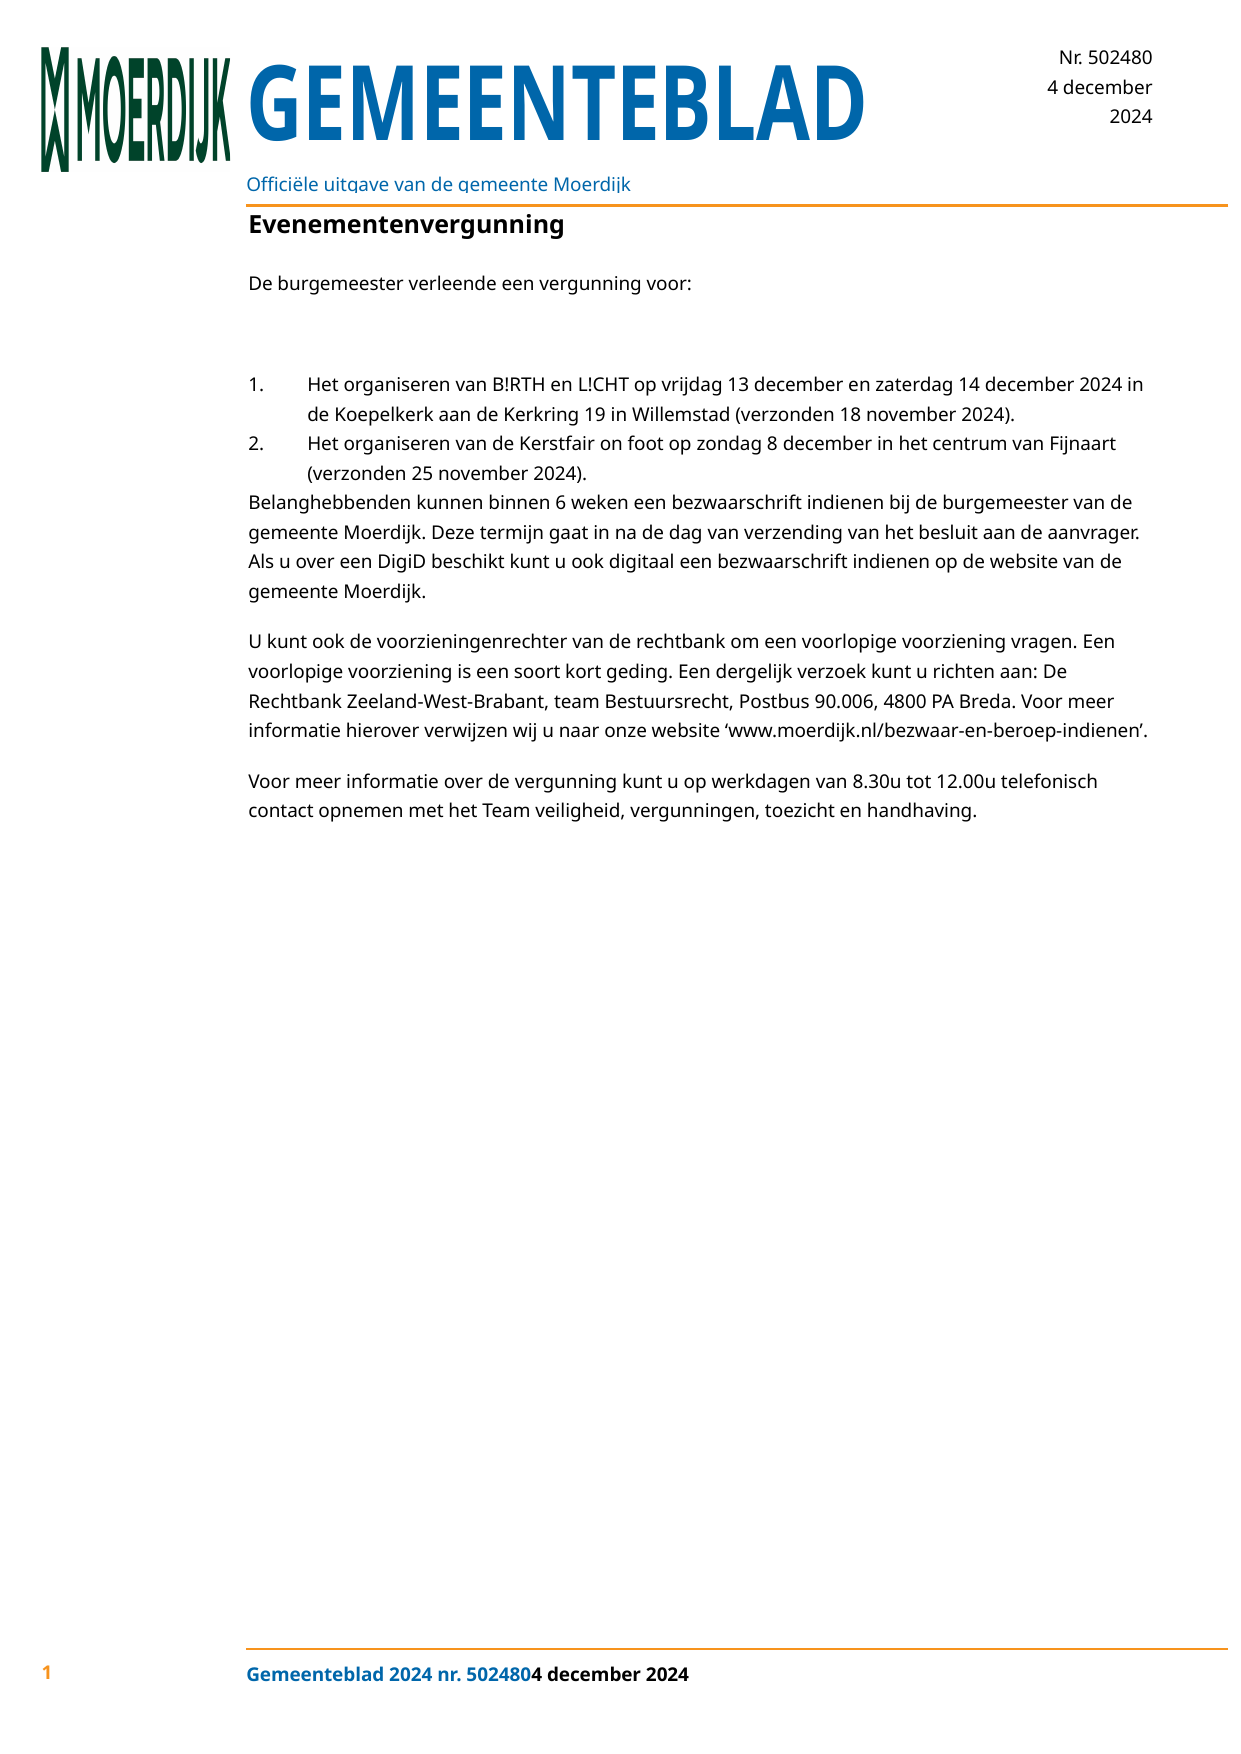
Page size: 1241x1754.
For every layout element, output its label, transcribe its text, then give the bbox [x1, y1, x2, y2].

text De burgemeester verleende een vergunning voor: [248, 270, 1152, 296]
list Het organiseren van B!RTH en L!CHT op vrijdag 13 december en zaterdag 14 december 2024 in de Koepelkerk aan de Kerkring 19 in Willemstad (verzonden 18 november 2024). [248, 371, 1152, 426]
text Voor meer informatie over de vergunning kunt u op werkdagen van 8.30u tot 12.00u telefonisch contact opnemen met het Team veiligheid, vergunningen, toezicht en handhaving. [248, 768, 1152, 823]
picture [41, 47, 231, 172]
text Belanghebbenden kunnen binnen 6 weken een bezwaarschrift indienen bij de burgemeester van de gemeente Moerdijk. Deze termijn gaat in na de dag van verzending van het besluit aan de aanvrager. Als u over een DigiD beschikt kunt u ook digitaal een bezwaarschrift indienen op de website van de gemeente Moerdijk. [248, 489, 1152, 604]
text Evenementenvergunning [248, 207, 1152, 241]
list Het organiseren van de Kerstfair on foot op zondag 8 december in het centrum van Fijnaart (verzonden 25 november 2024). [248, 430, 1152, 486]
text U kunt ook de voorzieningenrechter van de rechtbank om een voorlopige voorziening vragen. Een voorlopige voorziening is een soort kort geding. Een dergelijk verzoek kunt u richten aan: De Rechtbank Zeeland-West-Brabant, team Bestuursrecht, Postbus 90.006, 4800 PA Breda. Voor meer informatie hierover verwijzen wij u naar onze website ‘www.moerdijk.nl/bezwaar-en-beroep-indienen’. [248, 629, 1152, 743]
